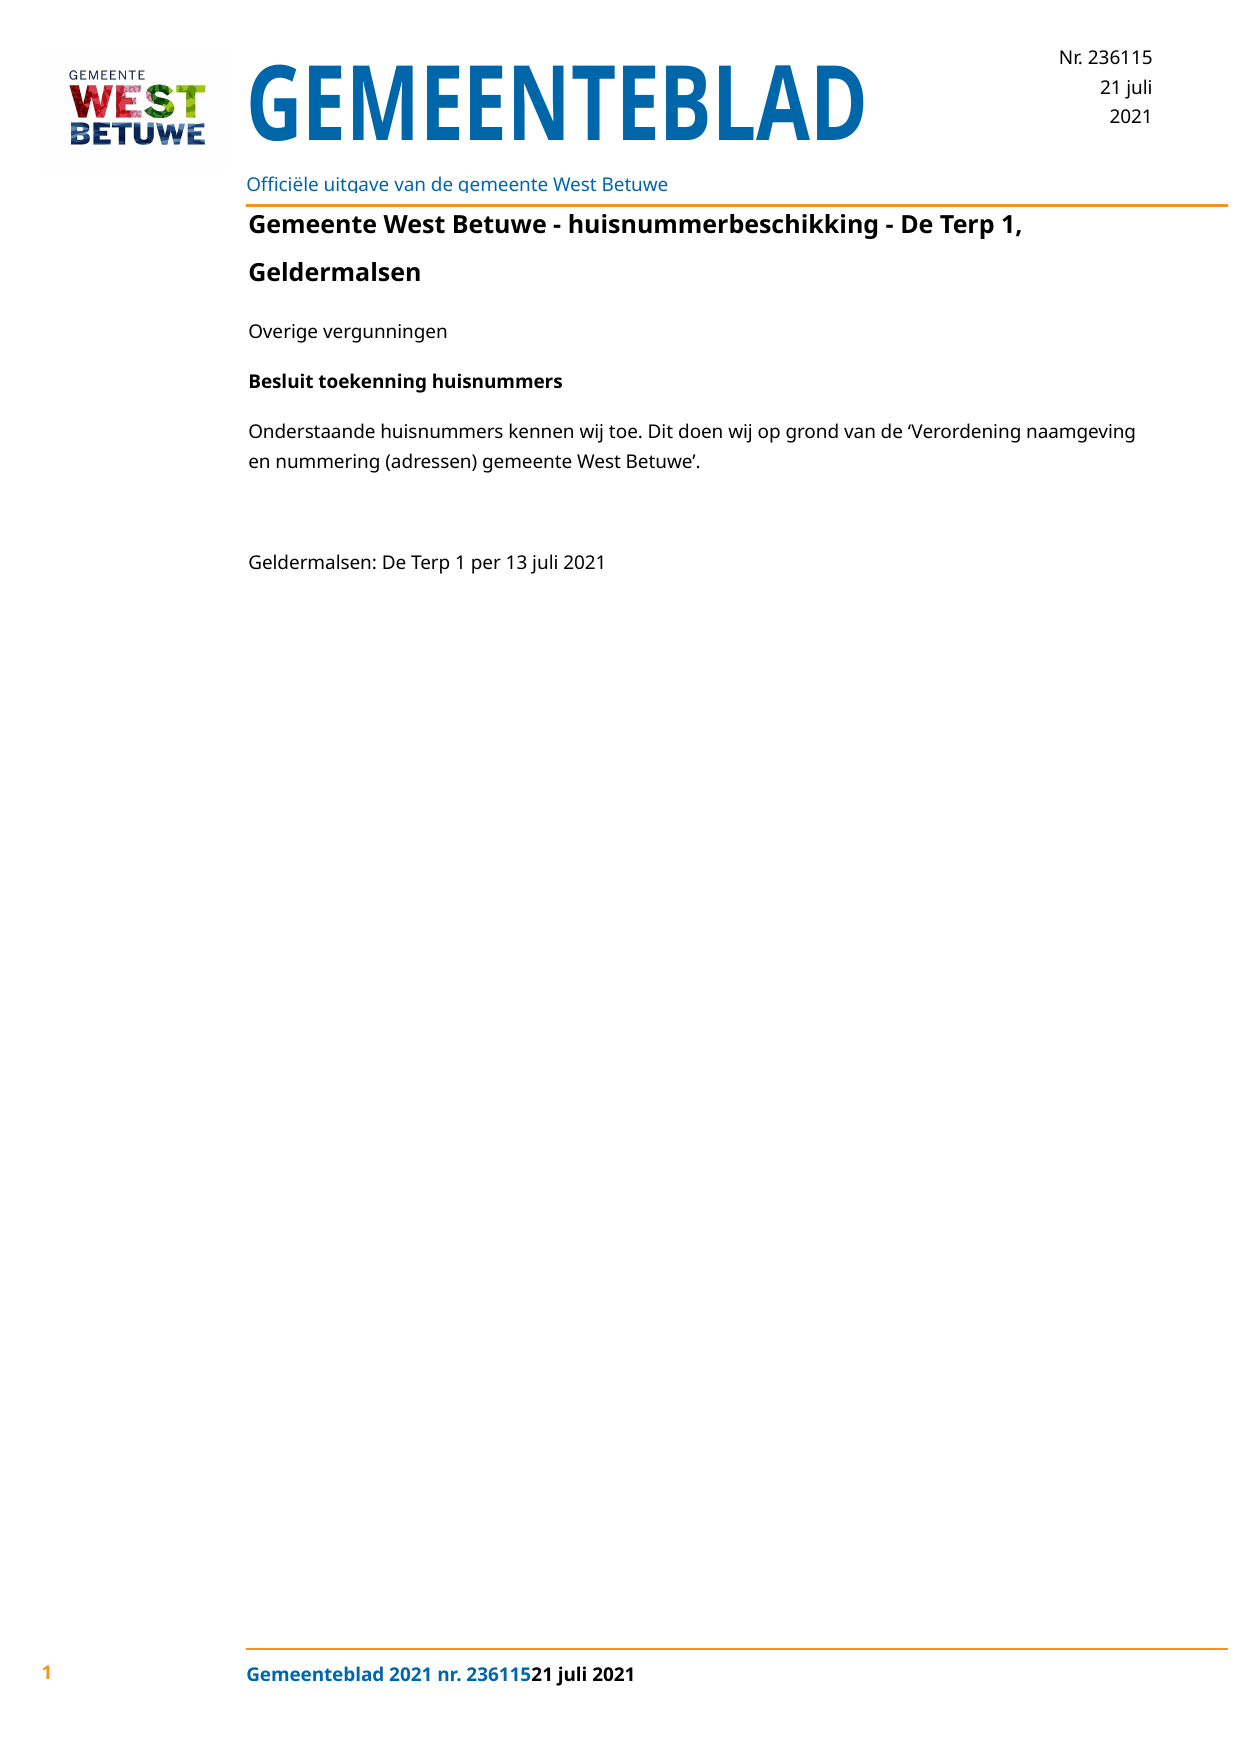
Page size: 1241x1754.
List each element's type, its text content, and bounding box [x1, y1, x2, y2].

text Besluit toekenning huisnummers [248, 368, 1152, 394]
text Gemeente West Betuwe - huisnummerbeschikking - De Terp 1, Geldermalsen [248, 207, 1152, 288]
picture [41, 47, 231, 172]
text Overige vergunningen [248, 318, 1152, 344]
text Geldermalsen: De Terp 1 per 13 juli 2021 [248, 549, 1152, 575]
text Onderstaande huisnummers kennen wij toe. Dit doen wij op grond van de ‘Verordening naamgeving en nummering (adressen) gemeente West Betuwe’. [248, 419, 1152, 474]
